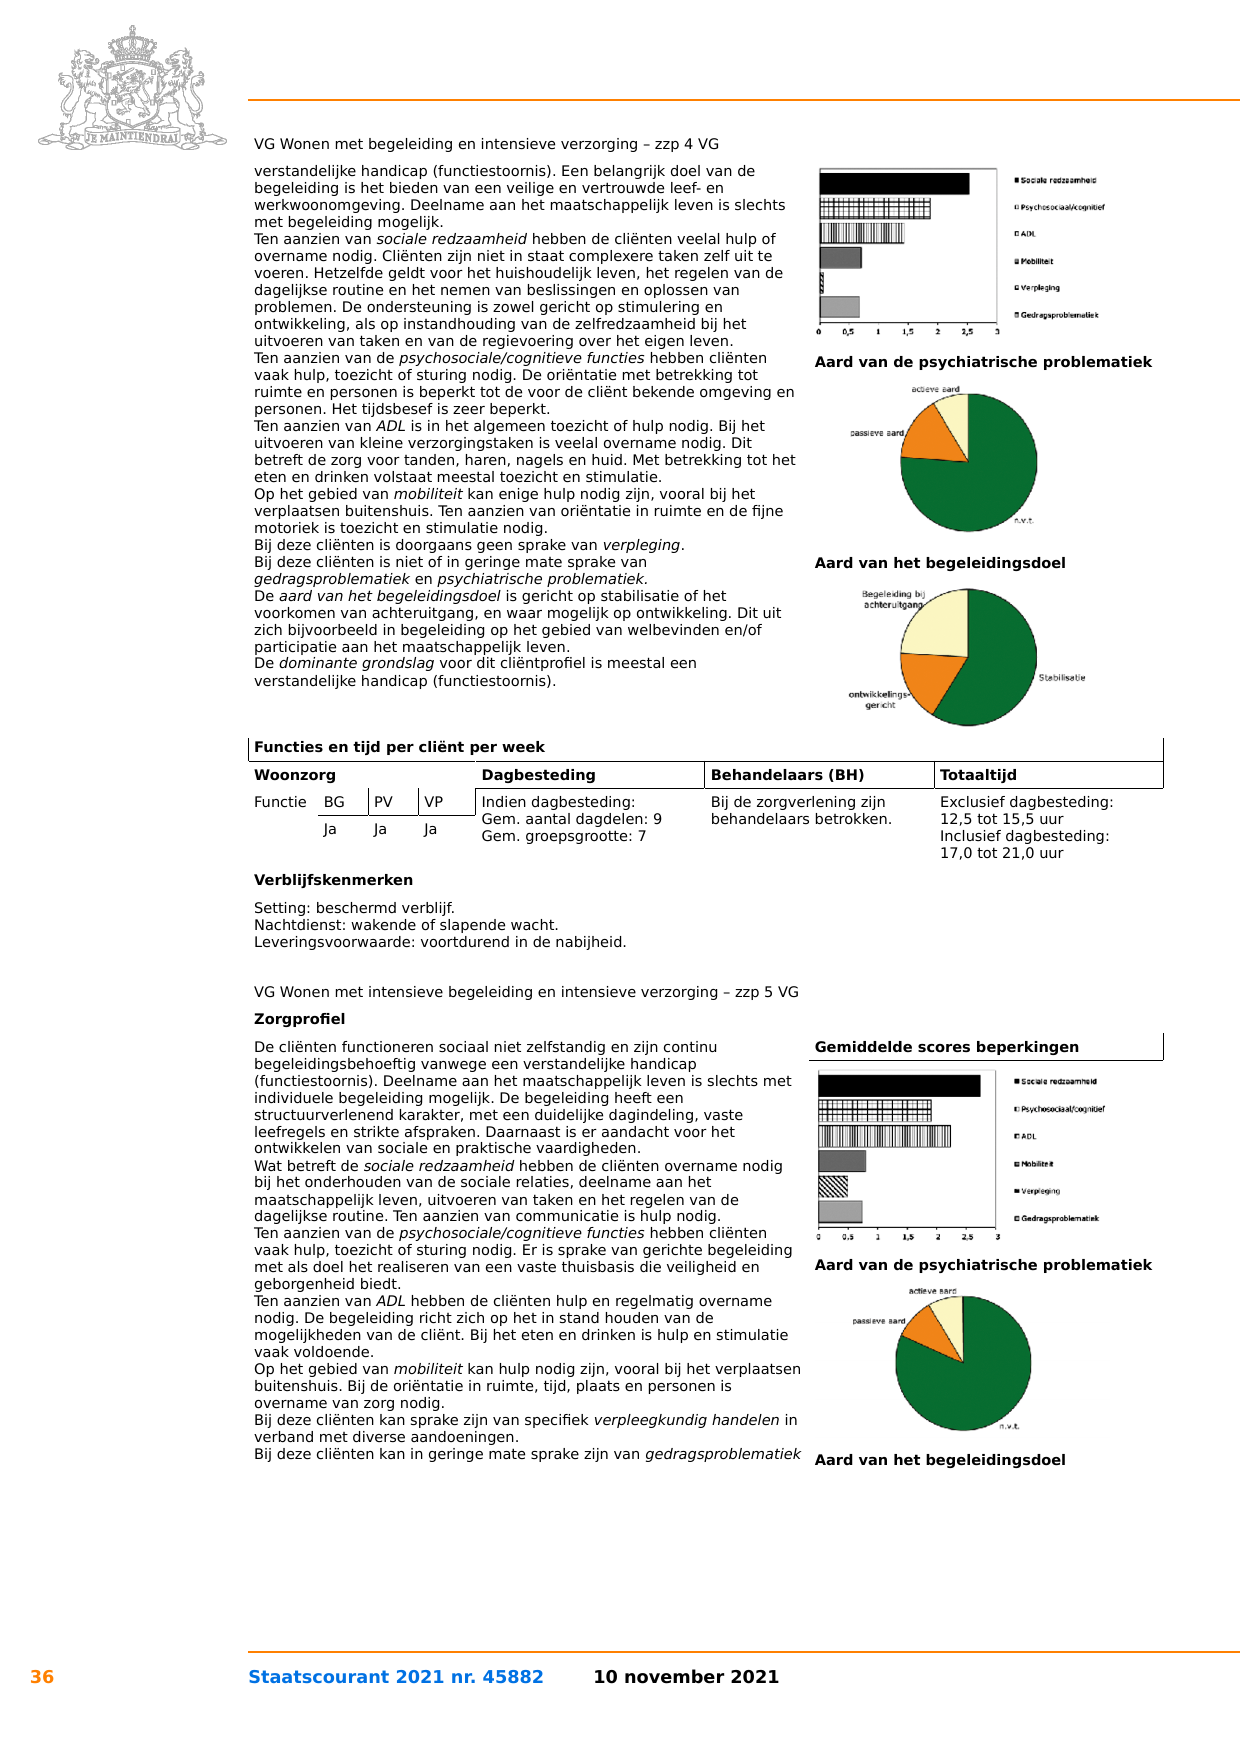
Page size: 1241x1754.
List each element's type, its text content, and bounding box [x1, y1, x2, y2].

table_cell Exclusief dagbesteding: 12,5 tot 15,5 uur Inclusief dagbesteding: 17,0 tot 21,0 uur [935, 789, 1163, 866]
table_cell VP [419, 789, 475, 815]
table_cell [809, 158, 1163, 348]
table_cell Behandelaars (BH) [705, 762, 934, 788]
picture [38, 25, 227, 150]
table_cell BG [318, 789, 368, 815]
table_cell [809, 578, 1163, 738]
table_cell Woonzorg [249, 762, 475, 788]
table_cell [249, 816, 317, 866]
table_cell Ja [419, 816, 475, 866]
picture [814, 582, 1110, 730]
table_cell Aard van het begeleidingsdoel [809, 1447, 1163, 1473]
table_cell Functies en tijd per cliënt per week [249, 739, 1163, 761]
picture [814, 1284, 1110, 1438]
table_cell Ja [318, 816, 368, 866]
table_cell PV [369, 789, 418, 815]
table_cell Aard van het begeleidingsdoel [809, 550, 1163, 576]
picture [814, 1066, 1110, 1244]
table_cell [809, 1280, 1163, 1446]
table_header VG Wonen met intensieve begeleiding en intensieve verzorging – zzp 5 VG [249, 979, 1163, 1005]
table_cell Verblijfskenmerken [249, 868, 1163, 894]
table_cell Zorgprofiel [249, 1006, 1163, 1033]
table_cell Functie [249, 789, 317, 815]
table_cell [809, 377, 1163, 549]
table_cell verstandelijke handicap (functiestoornis). Een belangrijk doel van de begeleiding is het bieden van een veilige en vertrouwde leef- en werkwoonomgeving. Deelname aan het maatschappelijk leven is slechts met begeleiding mogelijk. Ten aanzien van sociale redzaamheid hebben de cliënten veelal hulp of overname nodig. Cliënten zijn niet in staat complexere taken zelf uit te voeren. Hetzelfde geldt voor het huishoudelijk leven, het regelen van de dagelijkse routine en het nemen van beslissingen en oplossen van problemen. De ondersteuning is zowel gericht op stimulering en ontwikkeling, als op instandhouding van de zelfredzaamheid bij het uitvoeren van taken en van de regievoering over het eigen leven. Ten aanzien van de psychosociale/cognitieve functies hebben cliënten vaak hulp, toezicht of sturing nodig. De oriëntatie met betrekking tot ruimte en personen is beperkt tot de voor de cliënt bekende omgeving en personen. Het tijdsbesef is zeer beperkt. Ten aanzien van ADL is in het algemeen toezicht of hulp nodig. Bij het uitvoeren van kleine verzorgingstaken is veelal overname nodig. Dit betreft de zorg voor tanden, haren, nagels en huid. Met betrekking tot het eten en drinken volstaat meestal toezicht en stimulatie. Op het gebied van mobiliteit kan enige hulp nodig zijn, vooral bij het verplaatsen buitenshuis. Ten aanzien van oriëntatie in ruimte en de fijne motoriek is toezicht en stimulatie nodig. Bij deze cliënten is doorgaans geen sprake van verpleging. Bij deze cliënten is niet of in geringe mate sprake van gedragsproblematiek en psychiatrische problematiek. De aard van het begeleidingsdoel is gericht op stabilisatie of het voorkomen van achteruitgang, en waar mogelijk op ontwikkeling. Dit uit zich bijvoorbeeld in begeleiding op het gebied van welbevinden en/of participatie aan het maatschappelijk leven. De dominante grondslag voor dit cliëntprofiel is meestal een verstandelijke handicap (functiestoornis). [249, 158, 808, 738]
table_cell De cliënten functioneren sociaal niet zelfstandig en zijn continu begeleidingsbehoeftig vanwege een verstandelijke handicap (functiestoornis). Deelname aan het maatschappelijk leven is slechts met individuele begeleiding mogelijk. De begeleiding heeft een structuurverlenend karakter, met een duidelijke dagindeling, vaste leefregels en strikte afspraken. Daarnaast is er aandacht voor het ontwikkelen van sociale en praktische vaardigheden. Wat betreft de sociale redzaamheid hebben de cliënten overname nodig bij het onderhouden van de sociale relaties, deelname aan het maatschappelijk leven, uitvoeren van taken en het regelen van de dagelijkse routine. Ten aanzien van communicatie is hulp nodig. Ten aanzien van de psychosociale/cognitieve functies hebben cliënten vaak hulp, toezicht of sturing nodig. Er is sprake van gerichte begeleiding met als doel het realiseren van een vaste thuisbasis die veiligheid en geborgenheid biedt. Ten aanzien van ADL hebben de cliënten hulp en regelmatig overname nodig. De begeleiding richt zich op het in stand houden van de mogelijkheden van de cliënt. Bij het eten en drinken is hulp en stimulatie vaak voldoende. Op het gebied van mobiliteit kan hulp nodig zijn, vooral bij het verplaatsen buitenshuis. Bij de oriëntatie in ruimte, tijd, plaats en personen is overname van zorg nodig. Bij deze cliënten kan sprake zijn van specifiek verpleegkundig handelen in verband met diverse aandoeningen. Bij deze cliënten kan in geringe mate sprake zijn van gedragsproblematiek [249, 1034, 808, 1473]
table_cell Aard van de psychiatrische problematiek [809, 1252, 1163, 1279]
table_cell Indien dagbesteding: Gem. aantal dagdelen: 9 Gem. groepsgrootte: 7 [476, 789, 704, 866]
picture [814, 163, 1110, 341]
table_cell Dagbesteding [476, 762, 704, 788]
table_cell Gemiddelde scores beperkingen [809, 1034, 1163, 1060]
picture [814, 381, 1110, 541]
table_cell Ja [369, 816, 418, 866]
table_cell Aard van de psychiatrische problematiek [809, 349, 1163, 376]
table_cell Setting: beschermd verblijf. Nachtdienst: wakende of slapende wacht. Leveringsvoorwaarde: voortdurend in de nabijheid. [249, 895, 1163, 955]
table_cell Bij de zorgverlening zijn behandelaars betrokken. [705, 789, 934, 866]
table_cell Totaaltijd [935, 762, 1163, 788]
table_header VG Wonen met begeleiding en intensieve verzorging – zzp 4 VG [249, 131, 1163, 157]
table_cell [809, 1061, 1163, 1251]
